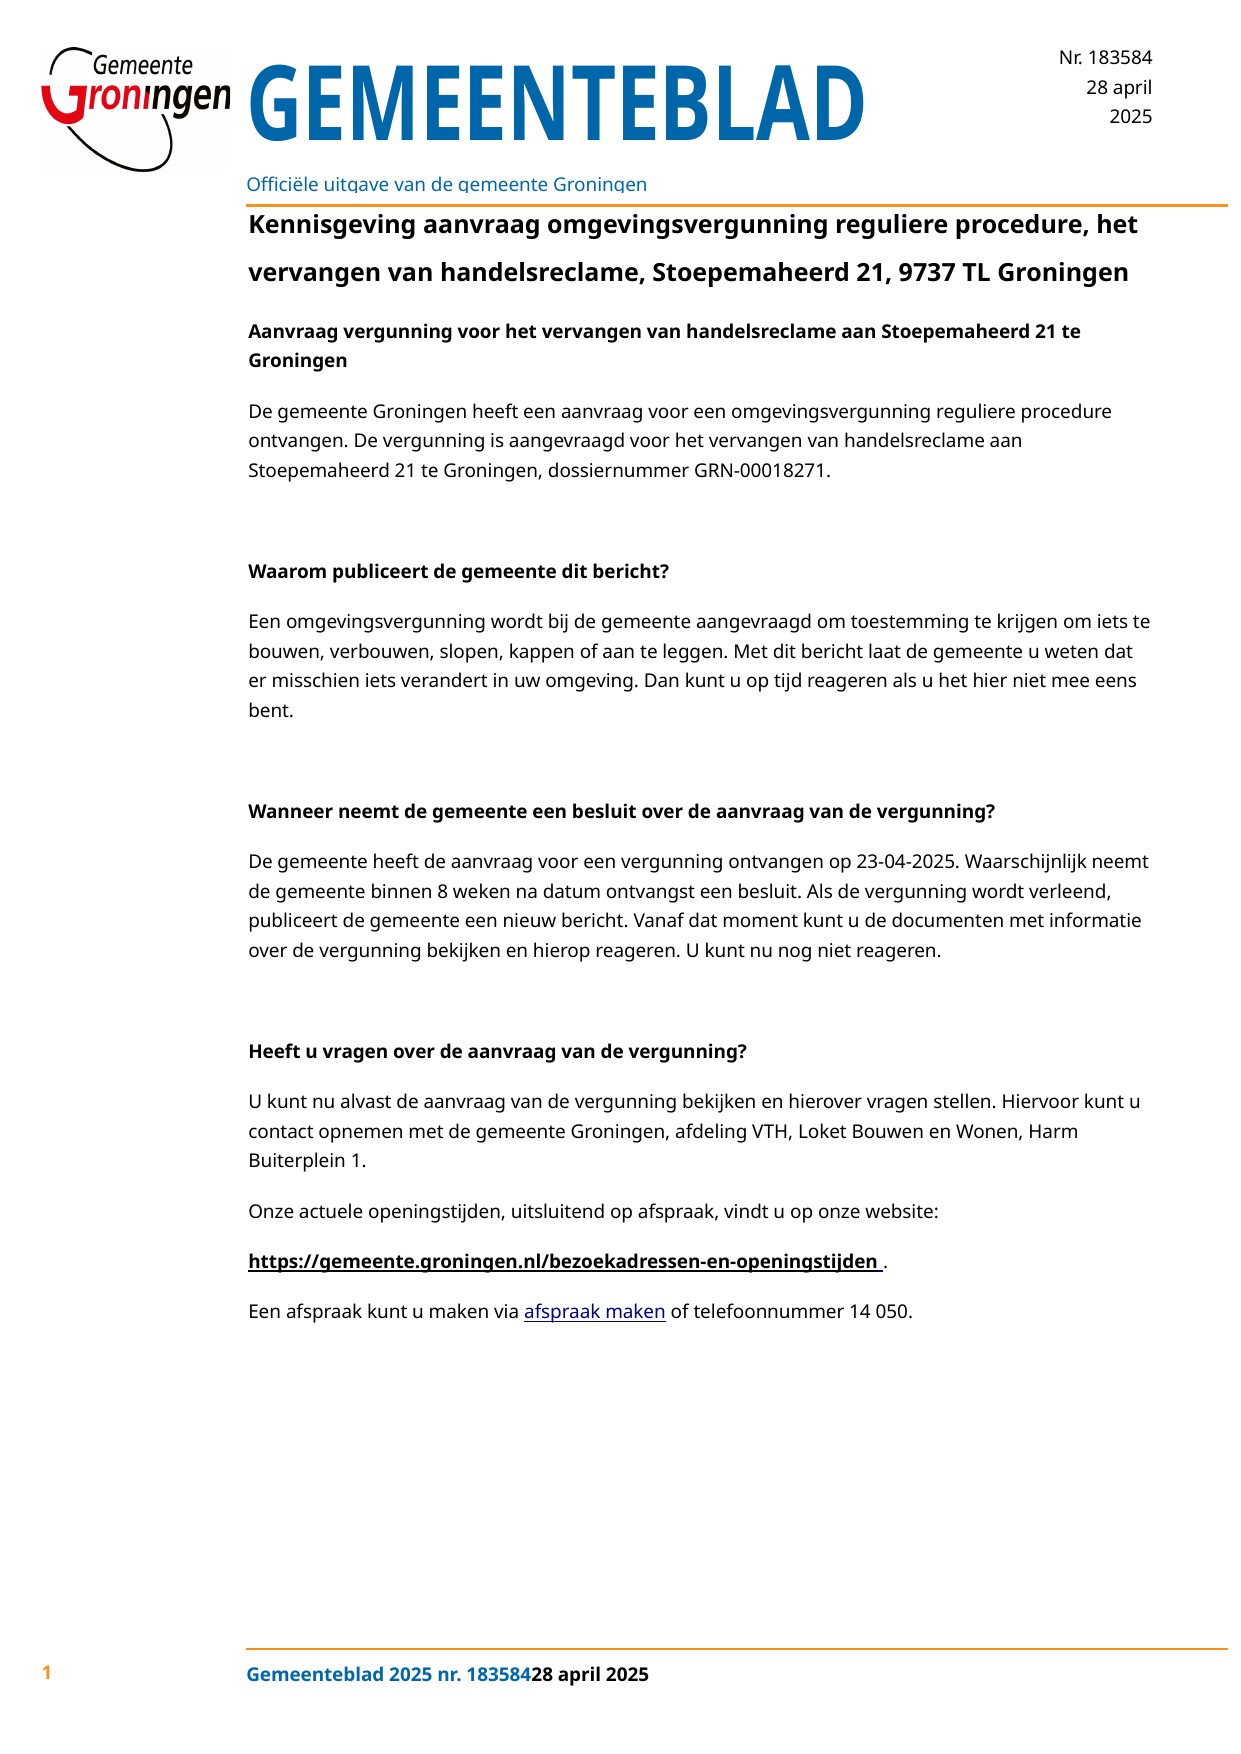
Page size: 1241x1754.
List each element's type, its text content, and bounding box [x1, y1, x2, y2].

text Onze actuele openingstijden, uitsluitend op afspraak, vindt u op onze website: [248, 1198, 1152, 1224]
text Kennisgeving aanvraag omgevingsvergunning reguliere procedure, het vervangen van handelsreclame, Stoepemaheerd 21, 9737 TL Groningen [248, 207, 1152, 288]
picture [41, 47, 231, 172]
text Wanneer neemt de gemeente een besluit over de aanvraag van de vergunning? [248, 798, 1152, 824]
text Aanvraag vergunning voor het vervangen van handelsreclame aan Stoepemaheerd 21 te Groningen [248, 318, 1152, 373]
text Een afspraak kunt u maken via afspraak maken of telefoonnummer 14 050. [248, 1299, 1152, 1324]
text U kunt nu alvast de aanvraag van de vergunning bekijken en hierover vragen stellen. Hiervoor kunt u contact opnemen met de gemeente Groningen, afdeling VTH, Loket Bouwen en Wonen, Harm Buiterplein 1. [248, 1088, 1152, 1173]
text Heeft u vragen over de aanvraag van de vergunning? [248, 1038, 1152, 1064]
text Waarom publiceert de gemeente dit bericht? [248, 558, 1152, 584]
text De gemeente heeft de aanvraag voor een vergunning ontvangen op 23-04-2025. Waarschijnlijk neemt de gemeente binnen 8 weken na datum ontvangst een besluit. Als de vergunning wordt verleend, publiceert de gemeente een nieuw bericht. Vanaf dat moment kunt u de documenten met informatie over de vergunning bekijken en hierop reageren. U kunt nu nog niet reageren. [248, 848, 1152, 963]
text https://gemeente.groningen.nl/bezoekadressen-en-openingstijden . [248, 1248, 1152, 1274]
text Een omgevingsvergunning wordt bij de gemeente aangevraagd om toestemming te krijgen om iets te bouwen, verbouwen, slopen, kappen of aan te leggen. Met dit bericht laat de gemeente u weten dat er misschien iets verandert in uw omgeving. Dan kunt u op tijd reageren als u het hier niet mee eens bent. [248, 608, 1152, 723]
text De gemeente Groningen heeft een aanvraag voor een omgevingsvergunning reguliere procedure ontvangen. De vergunning is aangevraagd voor het vervangen van handelsreclame aan Stoepemaheerd 21 te Groningen, dossiernummer GRN-00018271. [248, 398, 1152, 483]
